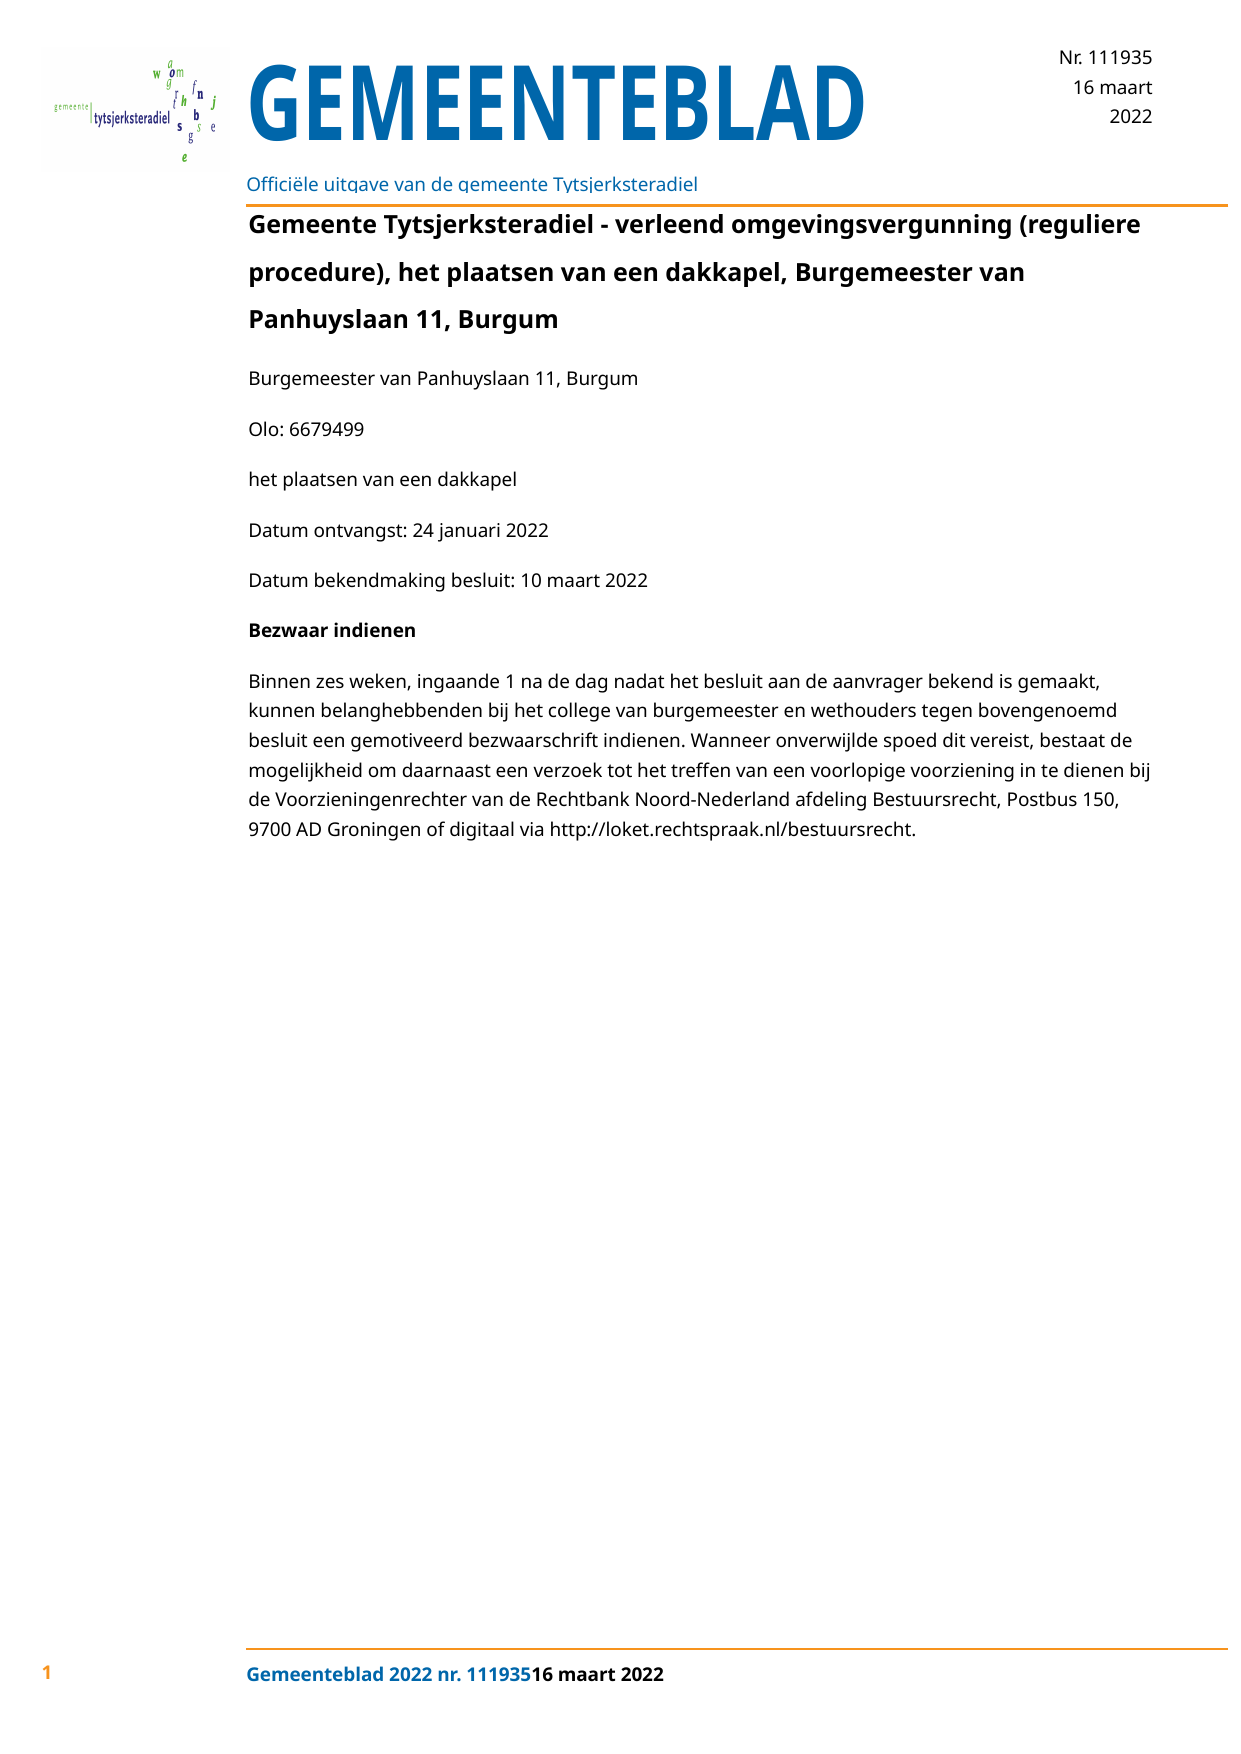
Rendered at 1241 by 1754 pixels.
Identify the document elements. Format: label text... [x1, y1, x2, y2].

text het plaatsen van een dakkapel [248, 466, 1152, 492]
text Burgemeester van Panhuyslaan 11, Burgum [248, 366, 1152, 391]
text Datum bekendmaking besluit: 10 maart 2022 [248, 567, 1152, 593]
text Olo: 6679499 [248, 416, 1152, 442]
text Datum ontvangst: 24 januari 2022 [248, 517, 1152, 542]
text Bezwaar indienen [248, 618, 1152, 643]
text Binnen zes weken, ingaande 1 na de dag nadat het besluit aan de aanvrager bekend is gemaakt, kunnen belanghebbenden bij het college van burgemeester en wethouders tegen bovengenoemd besluit een gemotiveerd bezwaarschrift indienen. Wanneer onverwijlde spoed dit vereist, bestaat de mogelijkheid om daarnaast een verzoek tot het treffen van een voorlopige voorziening in te dienen bij de Voorzieningenrechter van de Rechtbank Noord-Nederland afdeling Bestuursrecht, Postbus 150, 9700 AD Groningen of digitaal via http://loket.rechtspraak.nl/bestuursrecht. [248, 668, 1152, 842]
text Gemeente Tytsjerksteradiel - verleend omgevingsvergunning (reguliere procedure), het plaatsen van een dakkapel, Burgemeester van Panhuyslaan 11, Burgum [248, 207, 1152, 336]
picture [41, 47, 231, 172]
